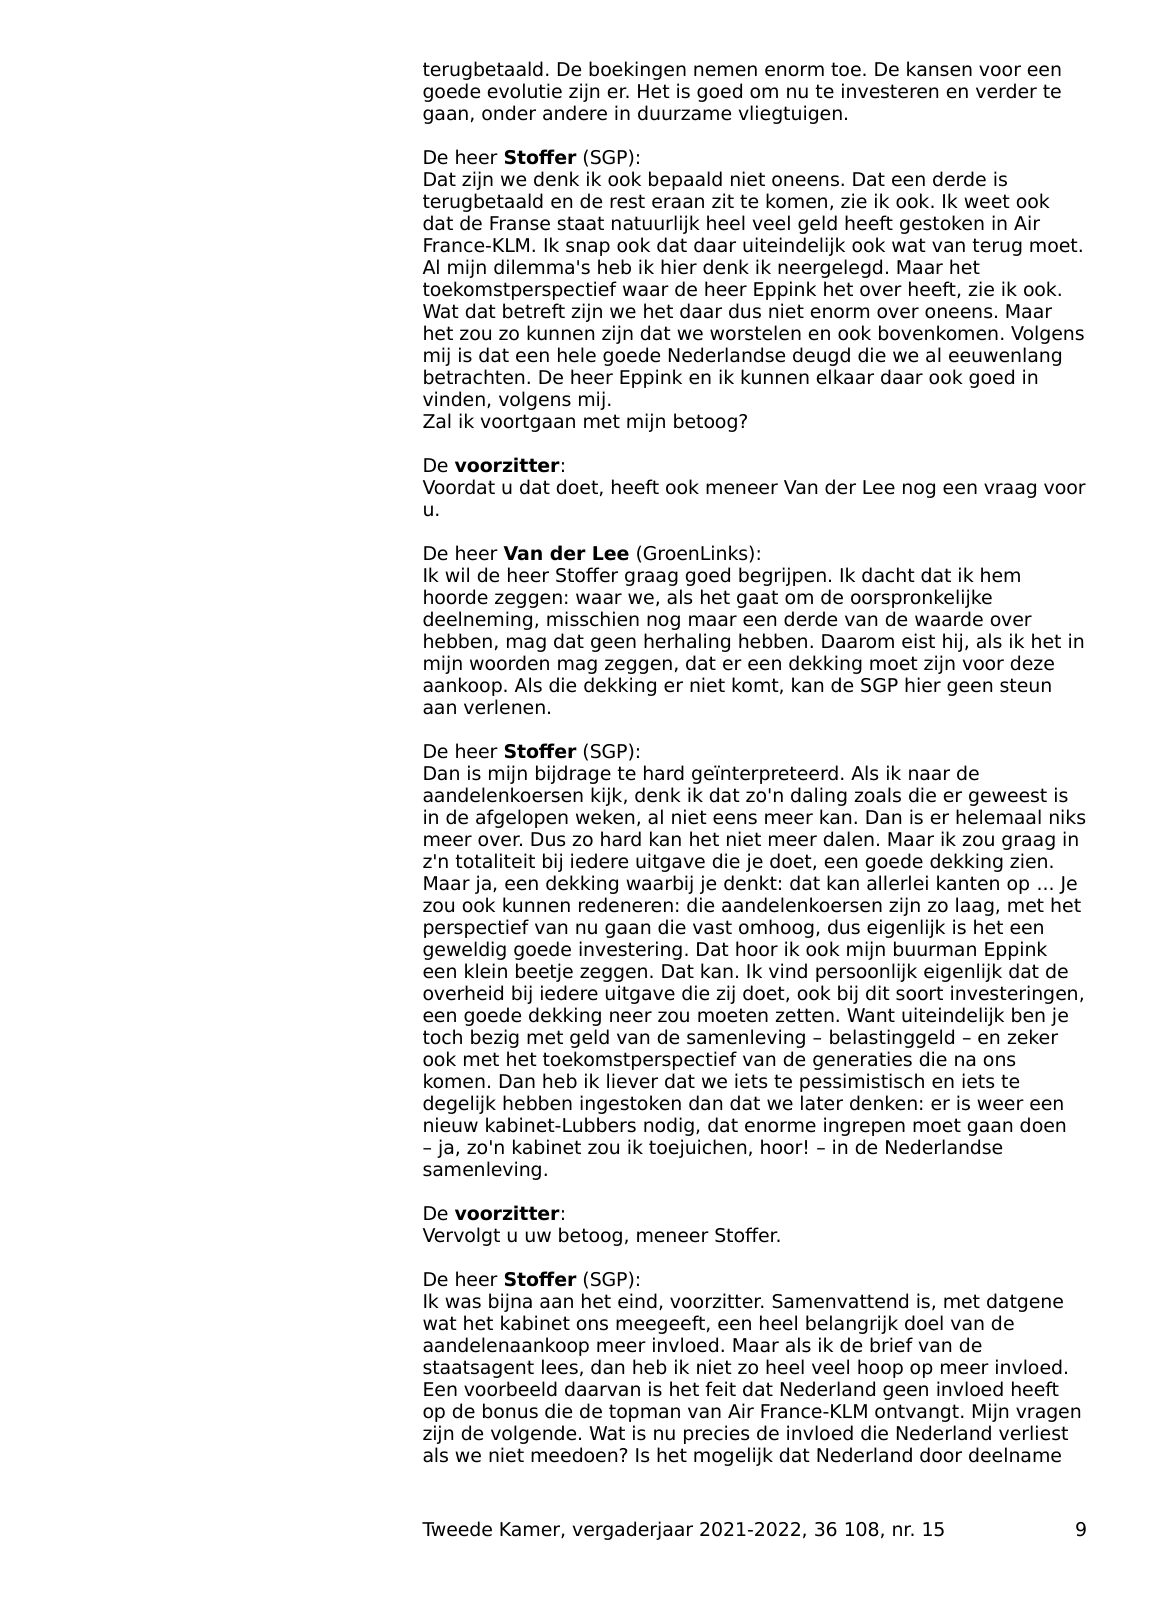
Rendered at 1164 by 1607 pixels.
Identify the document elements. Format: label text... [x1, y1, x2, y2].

text Voordat u dat doet, heeft ook meneer Van der Lee nog een vraag voor u. [422, 477, 1087, 521]
text De heer Van der Lee (GroenLinks): [422, 543, 1087, 565]
text De heer Stoffer (SGP): [422, 741, 1087, 763]
text terugbetaald. De boekingen nemen enorm toe. De kansen voor een goede evolutie zijn er. Het is goed om nu te investeren en verder te gaan, onder andere in duurzame vliegtuigen. [422, 59, 1087, 125]
text Vervolgt u uw betoog, meneer Stoffer. [422, 1225, 1087, 1247]
text Ik was bijna aan het eind, voorzitter. Samenvattend is, met datgene wat het kabinet ons meegeeft, een heel belangrijk doel van de aandelenaankoop meer invloed. Maar als ik de brief van de staatsagent lees, dan heb ik niet zo heel veel hoop op meer invloed. Een voorbeeld daarvan is het feit dat Nederland geen invloed heeft op de bonus die de topman van Air France-KLM ontvangt. Mijn vragen zijn de volgende. Wat is nu precies de invloed die Nederland verliest als we niet meedoen? Is het mogelijk dat Nederland door deelname [422, 1291, 1087, 1467]
text De voorzitter: [422, 1203, 1087, 1225]
text Zal ik voortgaan met mijn betoog? [422, 411, 1087, 433]
text De heer Stoffer (SGP): [422, 1269, 1087, 1291]
text De voorzitter: [422, 455, 1087, 477]
text Dat zijn we denk ik ook bepaald niet oneens. Dat een derde is terugbetaald en de rest eraan zit te komen, zie ik ook. Ik weet ook dat de Franse staat natuurlijk heel veel geld heeft gestoken in Air France-KLM. Ik snap ook dat daar uiteindelijk ook wat van terug moet. Al mijn dilemma's heb ik hier denk ik neergelegd. Maar het toekomstperspectief waar de heer Eppink het over heeft, zie ik ook. Wat dat betreft zijn we het daar dus niet enorm over oneens. Maar het zou zo kunnen zijn dat we worstelen en ook bovenkomen. Volgens mij is dat een hele goede Nederlandse deugd die we al eeuwenlang betrachten. De heer Eppink en ik kunnen elkaar daar ook goed in vinden, volgens mij. [422, 169, 1087, 411]
text Ik wil de heer Stoffer graag goed begrijpen. Ik dacht dat ik hem hoorde zeggen: waar we, als het gaat om de oorspronkelijke deelneming, misschien nog maar een derde van de waarde over hebben, mag dat geen herhaling hebben. Daarom eist hij, als ik het in mijn woorden mag zeggen, dat er een dekking moet zijn voor deze aankoop. Als die dekking er niet komt, kan de SGP hier geen steun aan verlenen. [422, 565, 1087, 719]
text Dan is mijn bijdrage te hard geïnterpreteerd. Als ik naar de aandelenkoersen kijk, denk ik dat zo'n daling zoals die er geweest is in de afgelopen weken, al niet eens meer kan. Dan is er helemaal niks meer over. Dus zo hard kan het niet meer dalen. Maar ik zou graag in z'n totaliteit bij iedere uitgave die je doet, een goede dekking zien. Maar ja, een dekking waarbij je denkt: dat kan allerlei kanten op ... Je zou ook kunnen redeneren: die aandelenkoersen zijn zo laag, met het perspectief van nu gaan die vast omhoog, dus eigenlijk is het een geweldig goede investering. Dat hoor ik ook mijn buurman Eppink een klein beetje zeggen. Dat kan. Ik vind persoonlijk eigenlijk dat de overheid bij iedere uitgave die zij doet, ook bij dit soort investeringen, een goede dekking neer zou moeten zetten. Want uiteindelijk ben je toch bezig met geld van de samenleving – belastinggeld – en zeker ook met het toekomstperspectief van de generaties die na ons komen. Dan heb ik liever dat we iets te pessimistisch en iets te degelijk hebben ingestoken dan dat we later denken: er is weer een nieuw kabinet-Lubbers nodig, dat enorme ingrepen moet gaan doen – ja, zo'n kabinet zou ik toejuichen, hoor! – in de Nederlandse samenleving. [422, 763, 1087, 1181]
text De heer Stoffer (SGP): [422, 147, 1087, 169]
